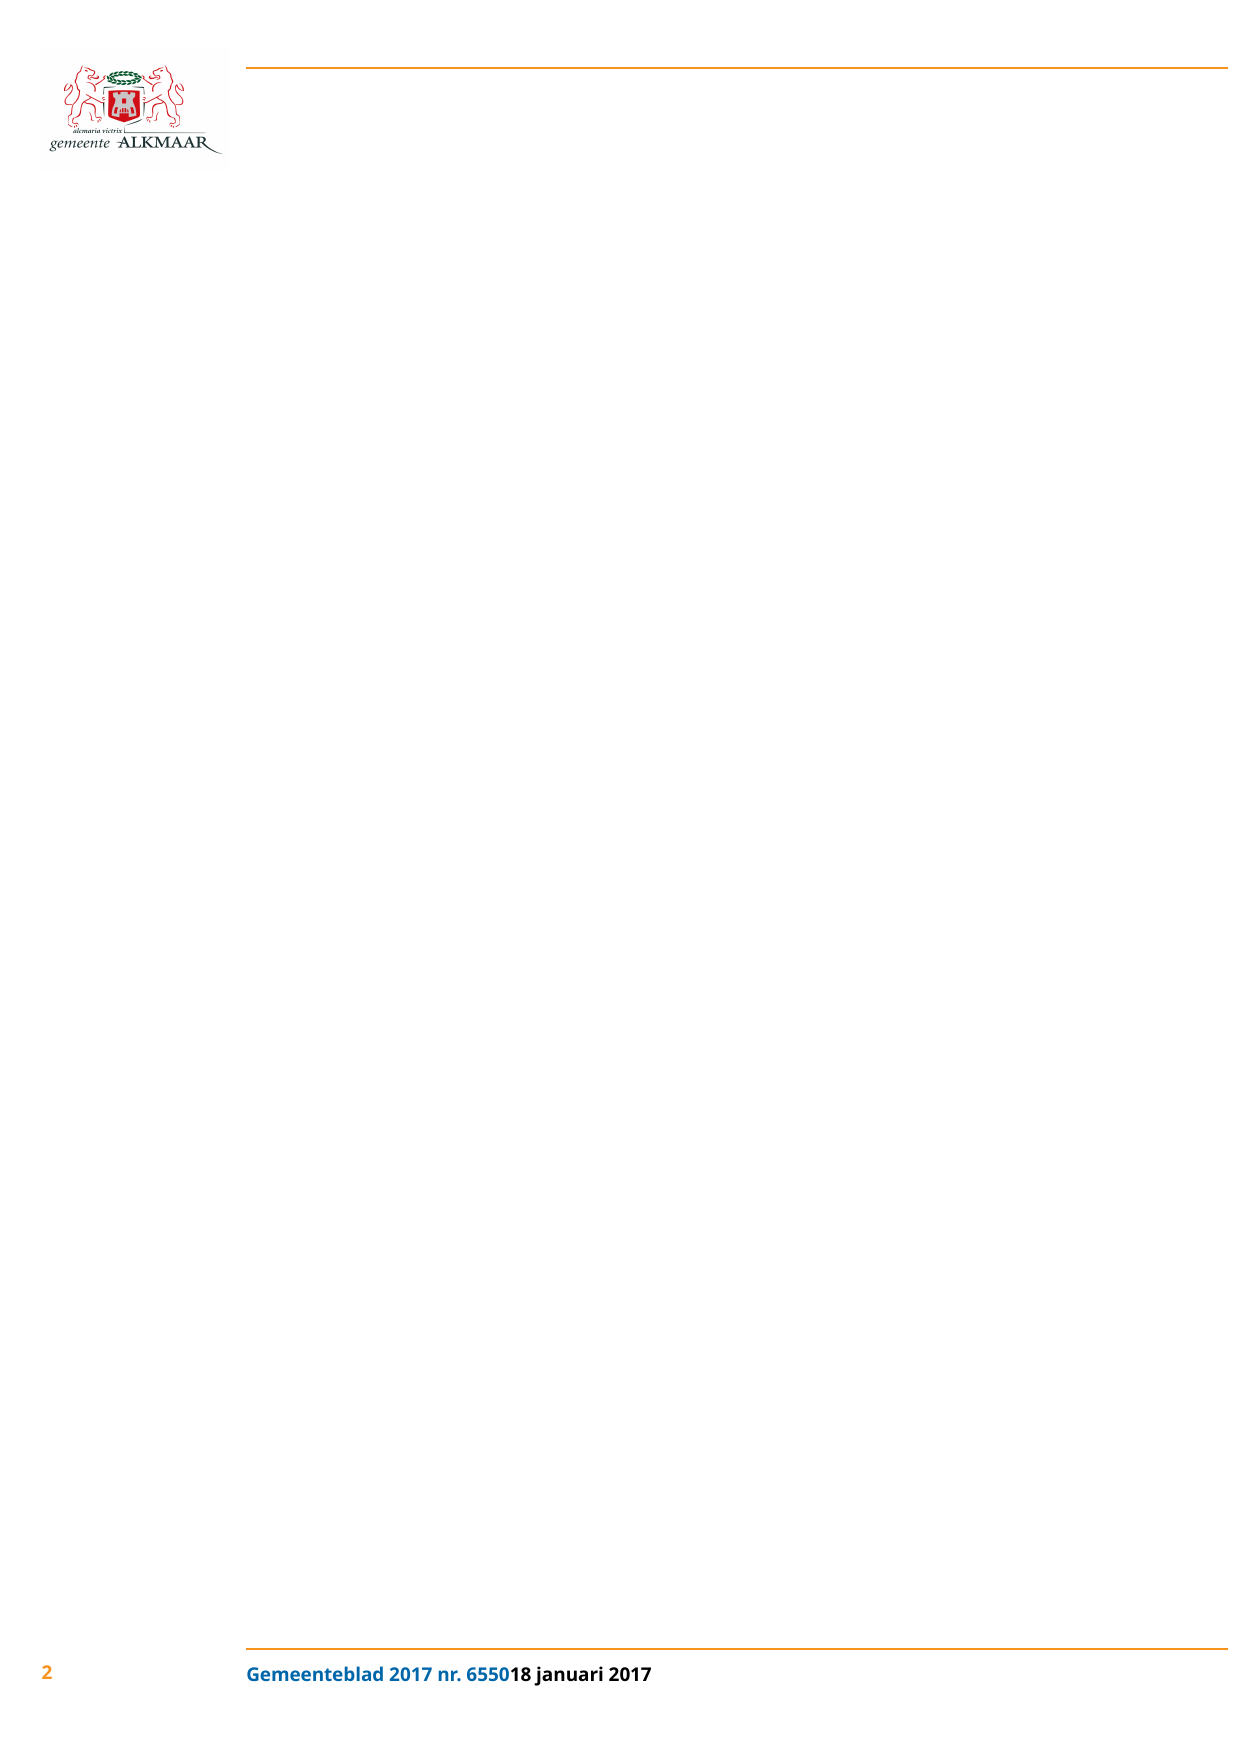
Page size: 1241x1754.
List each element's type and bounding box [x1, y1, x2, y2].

picture [41, 47, 231, 172]
